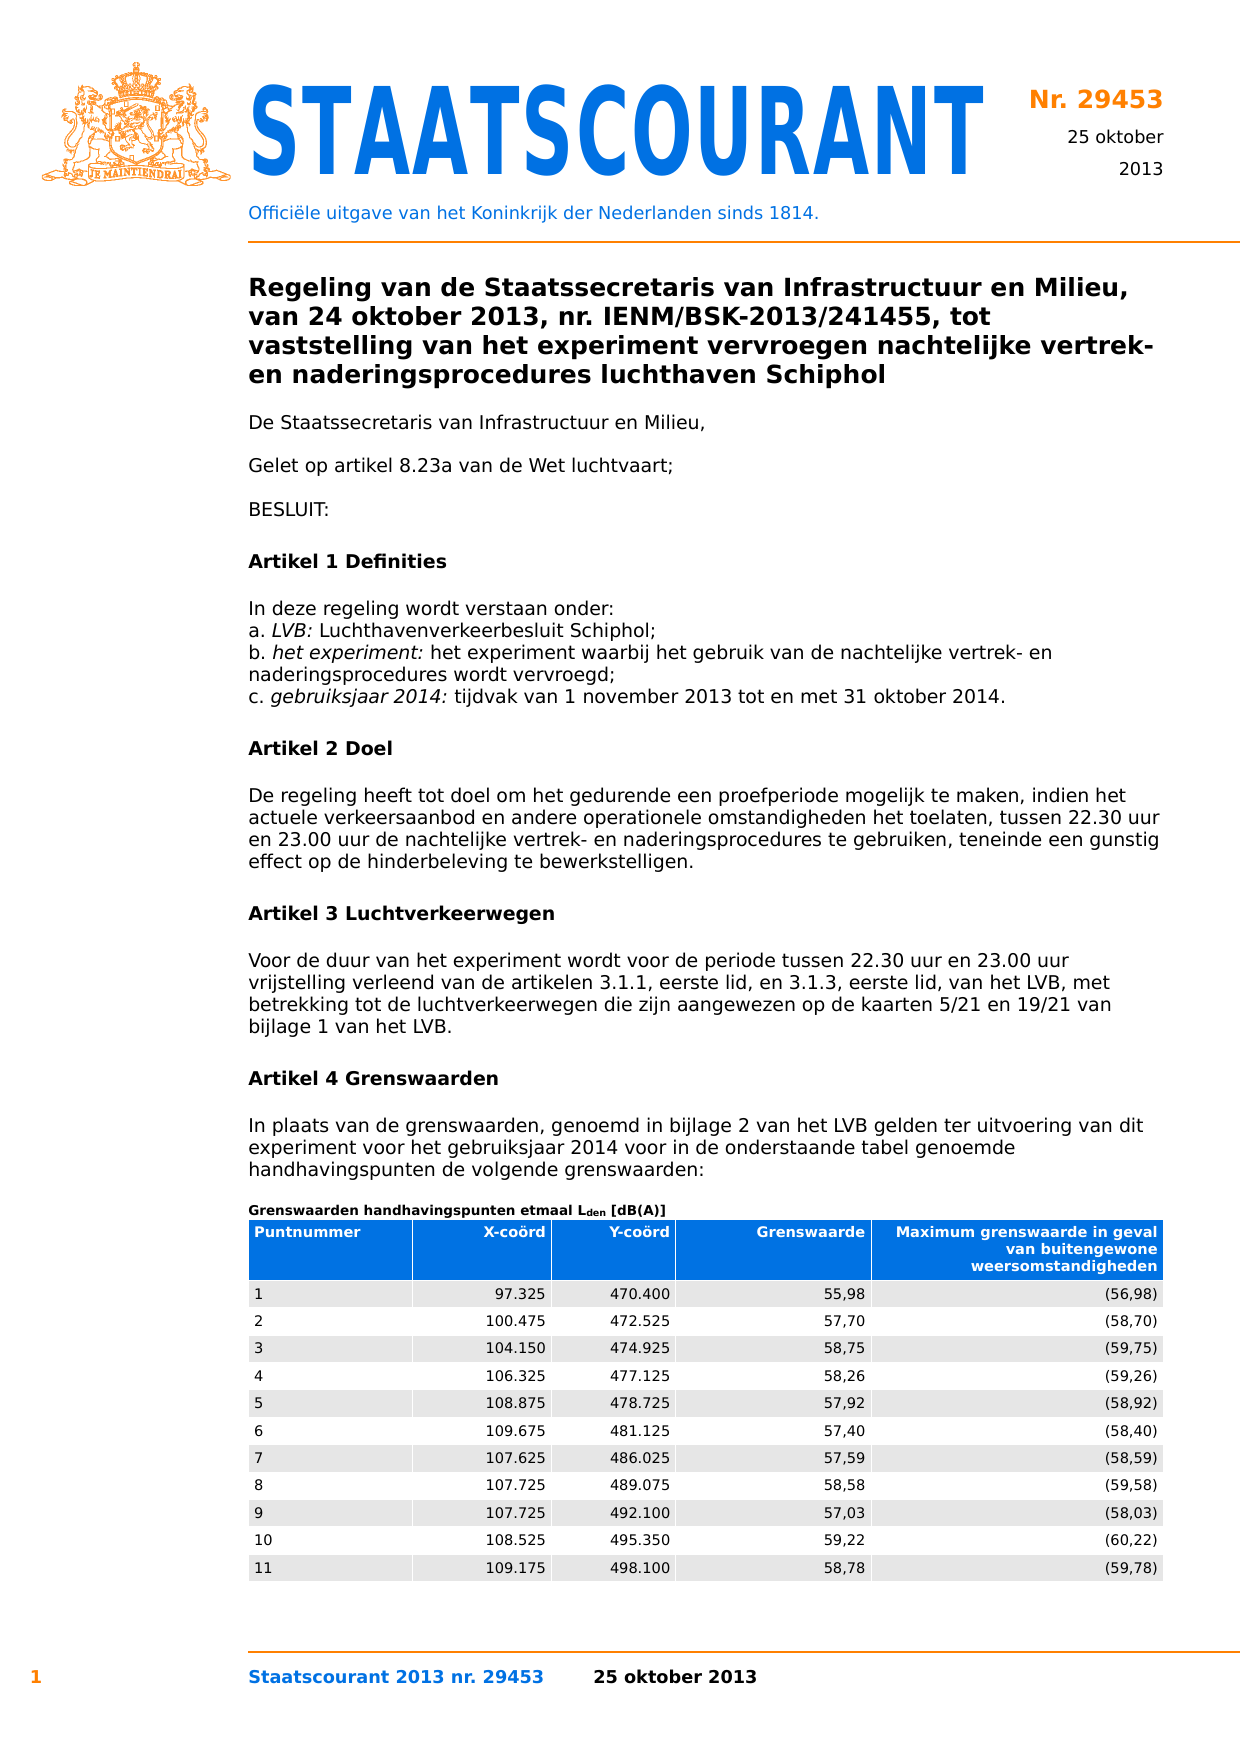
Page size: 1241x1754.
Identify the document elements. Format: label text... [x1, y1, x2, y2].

picture [41, 62, 231, 186]
table_cell 58,58 [676, 1473, 871, 1499]
table_cell 107.725 [413, 1500, 551, 1526]
table_cell 8 [249, 1473, 412, 1499]
table_cell 58,26 [676, 1363, 871, 1389]
table_header Nr. 29453 [998, 62, 1240, 121]
text a. LVB: Luchthavenverkeerbesluit Schiphol; [248, 620, 1163, 642]
table_cell 104.150 [413, 1336, 551, 1362]
table_cell 3 [249, 1336, 412, 1362]
table_cell Puntnummer [249, 1220, 412, 1280]
table_cell 25 oktober [998, 121, 1240, 153]
table_cell 492.100 [552, 1500, 675, 1526]
table_header Grenswaarden handhavingspunten etmaal Lden [dB(A)] [248, 1203, 1163, 1218]
table_cell 97.325 [413, 1281, 551, 1307]
subtitle Artikel 2 Doel [248, 738, 1163, 760]
table_cell 489.075 [552, 1473, 675, 1499]
table_cell X-coörd [413, 1220, 551, 1280]
table_cell 11 [249, 1555, 412, 1581]
table_cell 57,92 [676, 1390, 871, 1417]
table_cell 57,70 [676, 1308, 871, 1334]
text De regeling heeft tot doel om het gedurende een proefperiode mogelijk te maken, indien het actuele verkeersaanbod en andere operationele omstandigheden het toelaten, tussen 22.30 uur en 23.00 uur de nachtelijke vertrek- en naderingsprocedures te gebruiken, teneinde een gunstig effect op de hinderbeleving te bewerkstelligen. [248, 785, 1163, 873]
table_cell 57,03 [676, 1500, 871, 1526]
text In plaats van de grenswaarden, genoemd in bijlage 2 van het LVB gelden ter uitvoering van dit experiment voor het gebruiksjaar 2014 voor in de onderstaande tabel genoemde handhavingspunten de volgende grenswaarden: [248, 1115, 1163, 1181]
table_cell Grenswaarde [676, 1220, 871, 1280]
table_cell (59,58) [872, 1473, 1163, 1499]
table_cell 481.125 [552, 1418, 675, 1444]
table_cell (60,22) [872, 1528, 1163, 1554]
table_cell 472.525 [552, 1308, 675, 1334]
text c. gebruiksjaar 2014: tijdvak van 1 november 2013 tot en met 31 oktober 2014. [248, 686, 1163, 708]
table_cell (58,70) [872, 1308, 1163, 1334]
text In deze regeling wordt verstaan onder: [248, 598, 1163, 620]
table_cell 2013 [998, 153, 1240, 203]
table_header [25, 62, 248, 241]
table_cell 7 [249, 1445, 412, 1472]
table_cell (58,59) [872, 1445, 1163, 1472]
table_cell 495.350 [552, 1528, 675, 1554]
table_cell 4 [249, 1363, 412, 1389]
subtitle Artikel 1 Definities [248, 551, 1163, 573]
table_cell 486.025 [552, 1445, 675, 1472]
table_cell 108.875 [413, 1390, 551, 1417]
table_cell 58,75 [676, 1336, 871, 1362]
table_cell 477.125 [552, 1363, 675, 1389]
table_cell 109.675 [413, 1418, 551, 1444]
table_cell (56,98) [872, 1281, 1163, 1307]
table_cell 58,78 [676, 1555, 871, 1581]
table_cell 478.725 [552, 1390, 675, 1417]
text De Staatssecretaris van Infrastructuur en Milieu, [248, 412, 1163, 433]
table_cell 5 [249, 1390, 412, 1417]
table_cell Maximum grenswaarde in geval van buitengewone weersomstandigheden [872, 1220, 1163, 1280]
text BESLUIT: [248, 499, 1163, 521]
table_cell 9 [249, 1500, 412, 1526]
table_cell 107.625 [413, 1445, 551, 1472]
table_cell 55,98 [676, 1281, 871, 1307]
subtitle Artikel 4 Grenswaarden [248, 1068, 1163, 1090]
table_cell 470.400 [552, 1281, 675, 1307]
table_cell (58,03) [872, 1500, 1163, 1526]
table_cell 100.475 [413, 1308, 551, 1334]
table_cell 6 [249, 1418, 412, 1444]
table_cell (58,92) [872, 1390, 1163, 1417]
table_cell 108.525 [413, 1528, 551, 1554]
table_cell 2 [249, 1308, 412, 1334]
text b. het experiment: het experiment waarbij het gebruik van de nachtelijke vertrek- en naderingsprocedures wordt vervroegd; [248, 642, 1163, 686]
table_cell 10 [249, 1528, 412, 1554]
table_cell 498.100 [552, 1555, 675, 1581]
table_cell Officiële uitgave van het Koninkrijk der Nederlanden sinds 1814. [248, 203, 1240, 241]
text Gelet op artikel 8.23a van de Wet luchtvaart; [248, 455, 1163, 477]
table_cell (59,75) [872, 1336, 1163, 1362]
table_header STAATSCOURANT [248, 62, 998, 203]
table_cell (59,26) [872, 1363, 1163, 1389]
table_cell 57,59 [676, 1445, 871, 1472]
subtitle Artikel 3 Luchtverkeerwegen [248, 903, 1163, 925]
table_cell (58,40) [872, 1418, 1163, 1444]
text Voor de duur van het experiment wordt voor de periode tussen 22.30 uur en 23.00 uur vrijstelling verleend van de artikelen 3.1.1, eerste lid, en 3.1.3, eerste lid, van het LVB, met betrekking tot de luchtverkeerwegen die zijn aangewezen op de kaarten 5/21 en 19/21 van bijlage 1 van het LVB. [248, 950, 1163, 1038]
table_cell Y-coörd [552, 1220, 675, 1280]
table_cell 59,22 [676, 1528, 871, 1554]
table_cell 107.725 [413, 1473, 551, 1499]
table_cell 106.325 [413, 1363, 551, 1389]
table_cell 474.925 [552, 1336, 675, 1362]
table_cell (59,78) [872, 1555, 1163, 1581]
table_cell 109.175 [413, 1555, 551, 1581]
table_cell 1 [249, 1281, 412, 1307]
table_cell 57,40 [676, 1418, 871, 1444]
subtitle Regeling van de Staatssecretaris van Infrastructuur en Milieu, van 24 oktober 2013, nr. IENM/BSK-2013/241455, tot vaststelling van het experiment vervroegen nachtelijke vertrek- en naderingsprocedures luchthaven Schiphol [248, 273, 1163, 390]
